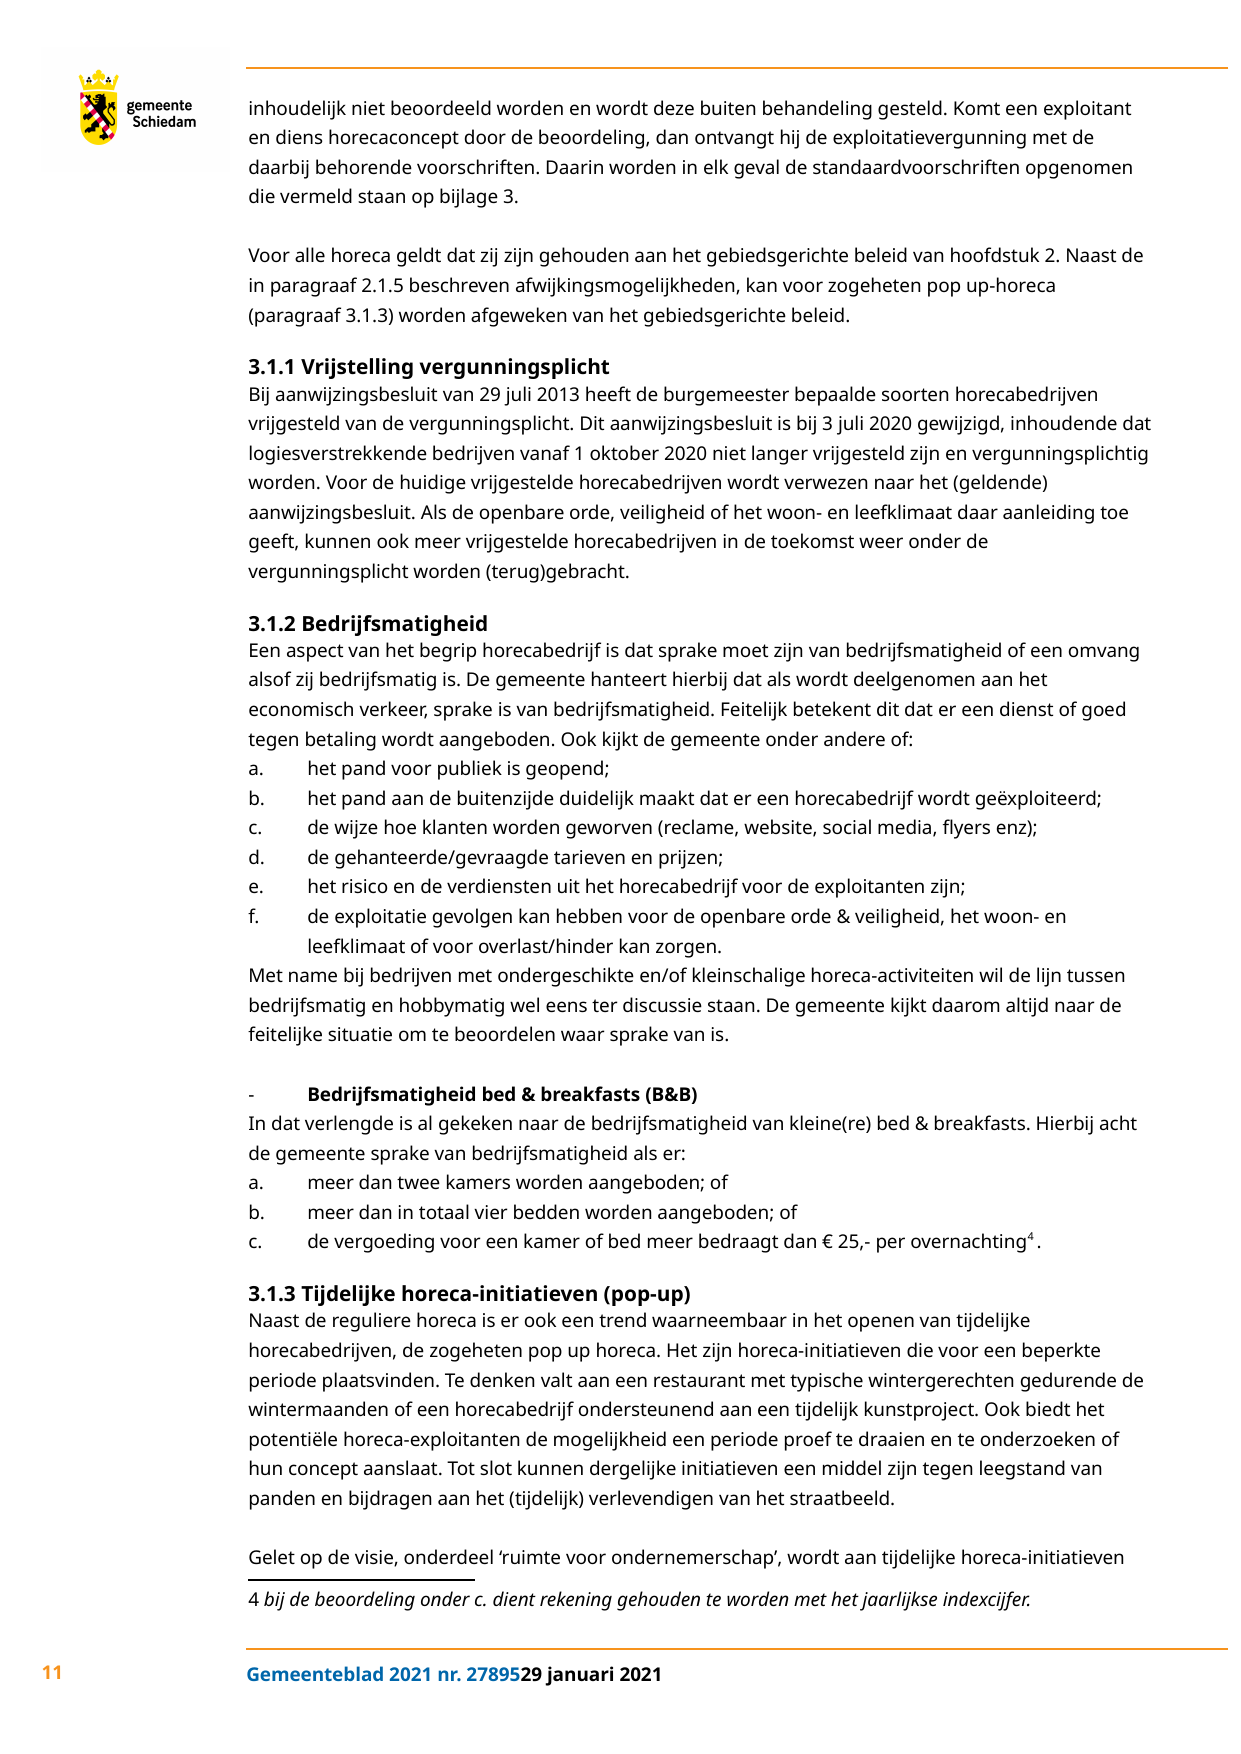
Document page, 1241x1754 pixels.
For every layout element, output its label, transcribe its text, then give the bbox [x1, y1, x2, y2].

text Voor alle horeca geldt dat zij zijn gehouden aan het gebiedsgerichte beleid van hoofdstuk 2. Naast de in paragraaf 2.1.5 beschreven afwijkingsmogelijkheden, kan voor zogeheten pop up-horeca (paragraaf 3.1.3) worden afgeweken van het gebiedsgerichte beleid. [248, 243, 1152, 328]
text Met name bij bedrijven met ondergeschikte en/of kleinschalige horeca-activiteiten wil de lijn tussen bedrijfsmatig en hobbymatig wel eens ter discussie staan. De gemeente kijkt daarom altijd naar de feitelijke situatie om te beoordelen waar sprake van is. [248, 962, 1152, 1047]
text 3.1.2 Bedrijfsmatigheid [248, 609, 1152, 637]
text Bij aanwijzingsbesluit van 29 juli 2013 heeft de burgemeester bepaalde soorten horecabedrijven vrijgesteld van de vergunningsplicht. Dit aanwijzingsbesluit is bij 3 juli 2020 gewijzigd, inhoudende dat logiesverstrekkende bedrijven vanaf 1 oktober 2020 niet langer vrijgesteld zijn en vergunningsplichtig worden. Voor de huidige vrijgestelde horecabedrijven wordt verwezen naar het (geldende) aanwijzingsbesluit. Als de openbare orde, veiligheid of het woon- en leefklimaat daar aanleiding toe geeft, kunnen ook meer vrijgestelde horecabedrijven in de toekomst weer onder de vergunningsplicht worden (terug)gebracht. [248, 381, 1152, 584]
list het pand voor publiek is geopend; [248, 755, 1152, 781]
text Gelet op de visie, onderdeel ‘ruimte voor ondernemerschap’, wordt aan tijdelijke horeca-initiatieven [248, 1544, 1152, 1570]
list Bedrijfsmatigheid bed & breakfasts (B&B) [248, 1081, 1152, 1107]
text 3.1.1 Vrijstelling vergunningsplicht [248, 352, 1152, 381]
text Een aspect van het begrip horecabedrijf is dat sprake moet zijn van bedrijfsmatigheid of een omvang alsof zij bedrijfsmatig is. De gemeente hanteert hierbij dat als wordt deelgenomen aan het economisch verkeer, sprake is van bedrijfsmatigheid. Feitelijk betekent dit dat er een dienst of goed tegen betaling wordt aangeboden. Ook kijkt de gemeente onder andere of: [248, 637, 1152, 752]
list het risico en de verdiensten uit het horecabedrijf voor de exploitanten zijn; [248, 874, 1152, 899]
text inhoudelijk niet beoordeeld worden en wordt deze buiten behandeling gesteld. Komt een exploitant en diens horecaconcept door de beoordeling, dan ontvangt hij de exploitatievergunning met de daarbij behorende voorschriften. Daarin worden in elk geval de standaardvoorschriften opgenomen die vermeld staan op bijlage 3. [248, 95, 1152, 209]
list het pand aan de buitenzijde duidelijk maakt dat er een horecabedrijf wordt geëxploiteerd; [248, 785, 1152, 811]
list de exploitatie gevolgen kan hebben voor de openbare orde & veiligheid, het woon- en leefklimaat of voor overlast/hinder kan zorgen. [248, 903, 1152, 959]
list meer dan twee kamers worden aangeboden; of [248, 1169, 1152, 1195]
text 3.1.3 Tijdelijke horeca-initiatieven (pop-up) [248, 1279, 1152, 1308]
list de wijze hoe klanten worden geworven (reclame, website, social media, flyers enz); [248, 814, 1152, 840]
picture [41, 47, 231, 172]
list bij de beoordeling onder c. dient rekening gehouden te worden met het jaarlijkse indexcijfer. [248, 1586, 1152, 1612]
list de gehanteerde/gevraagde tarieven en prijzen; [248, 844, 1152, 870]
text In dat verlengde is al gekeken naar de bedrijfsmatigheid van kleine(re) bed & breakfasts. Hierbij acht de gemeente sprake van bedrijfsmatigheid als er: [248, 1110, 1152, 1166]
text Naast de reguliere horeca is er ook een trend waarneembaar in het openen van tijdelijke horecabedrijven, de zogeheten pop up horeca. Het zijn horeca-initiatieven die voor een beperkte periode plaatsvinden. Te denken valt aan een restaurant met typische wintergerechten gedurende de wintermaanden of een horecabedrijf ondersteunend aan een tijdelijk kunstproject. Ook biedt het potentiële horeca-exploitanten de mogelijkheid een periode proef te draaien en te onderzoeken of hun concept aanslaat. Tot slot kunnen dergelijke initiatieven een middel zijn tegen leegstand van panden en bijdragen aan het (tijdelijk) verlevendigen van het straatbeeld. [248, 1308, 1152, 1511]
list meer dan in totaal vier bedden worden aangeboden; of [248, 1199, 1152, 1225]
list de vergoeding voor een kamer of bed meer bedraagt dan € 25,- per overnachting. [248, 1229, 1152, 1254]
